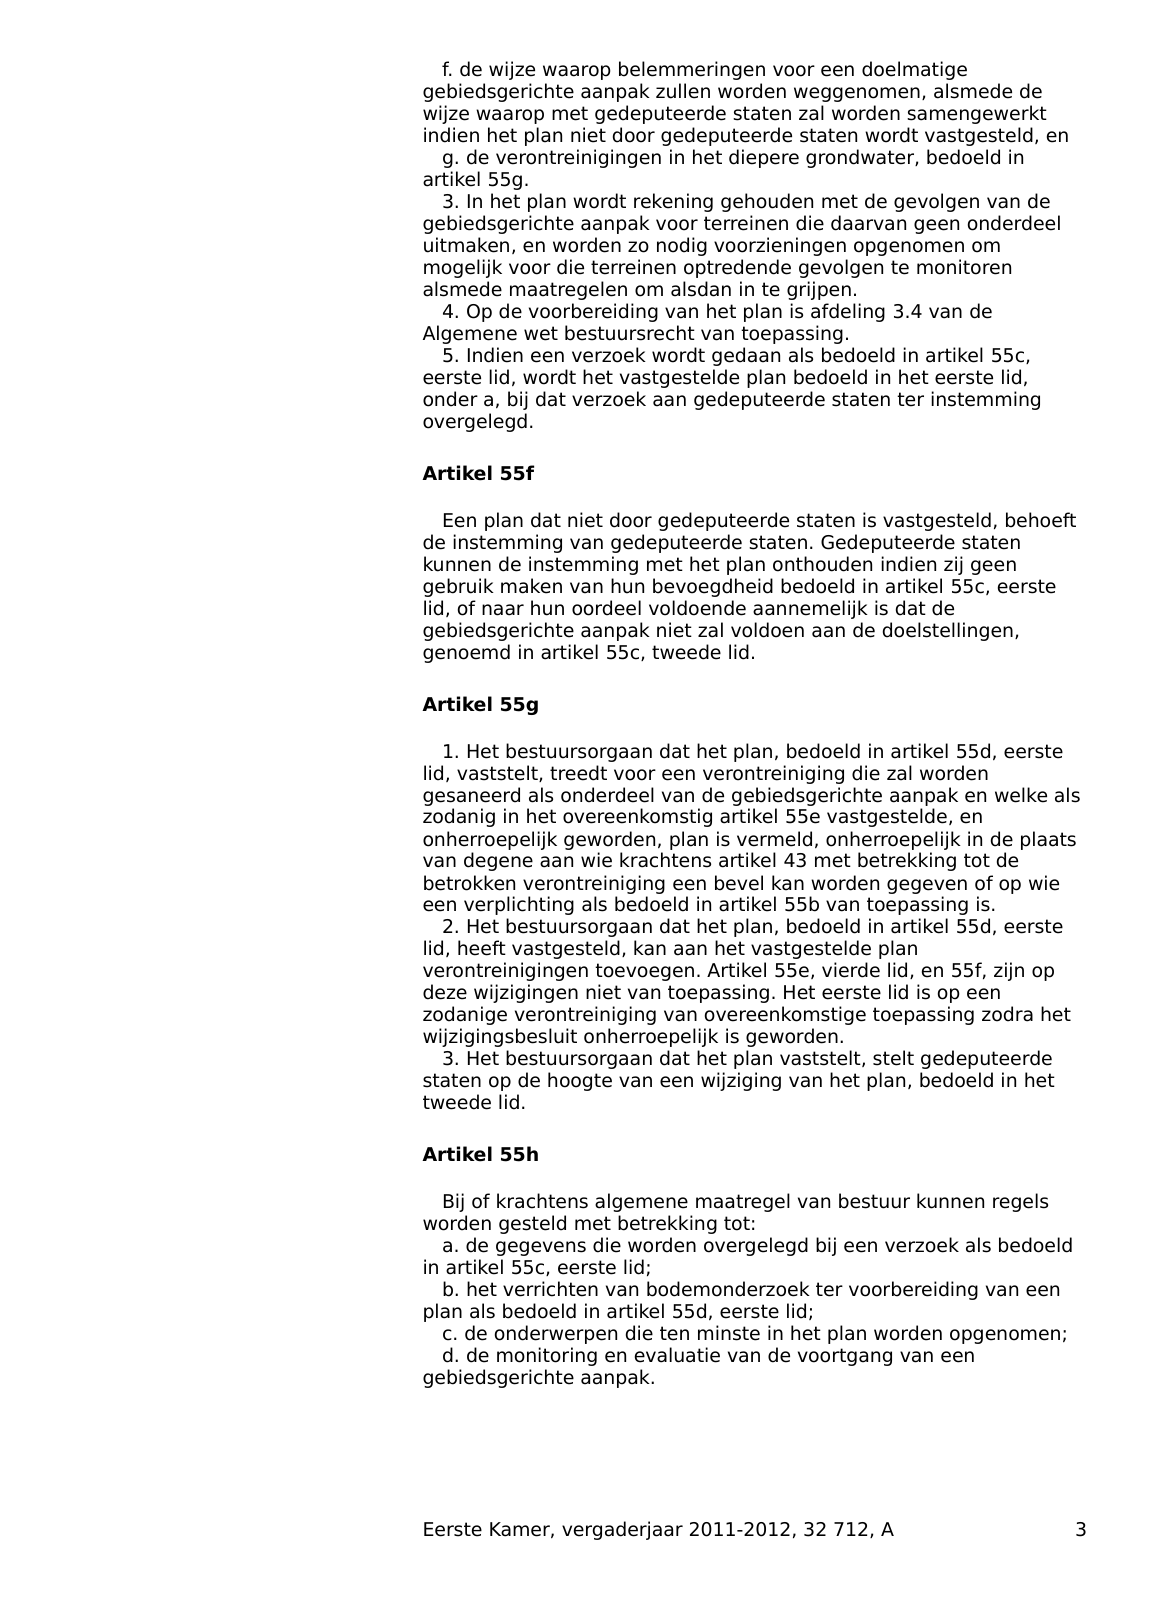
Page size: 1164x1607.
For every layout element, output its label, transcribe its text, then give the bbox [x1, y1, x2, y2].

text 5. Indien een verzoek wordt gedaan als bedoeld in artikel 55c, eerste lid, wordt het vastgestelde plan bedoeld in het eerste lid, onder a, bij dat verzoek aan gedeputeerde staten ter instemming overgelegd. [422, 345, 1087, 433]
text 3. In het plan wordt rekening gehouden met de gevolgen van de gebiedsgerichte aanpak voor terreinen die daarvan geen onderdeel uitmaken, en worden zo nodig voorzieningen opgenomen om mogelijk voor die terreinen optredende gevolgen te monitoren alsmede maatregelen om alsdan in te grijpen. [422, 191, 1087, 301]
text d. de monitoring en evaluatie van de voortgang van een gebiedsgerichte aanpak. [422, 1345, 1087, 1389]
text a. de gegevens die worden overgelegd bij een verzoek als bedoeld in artikel 55c, eerste lid; [422, 1235, 1087, 1279]
text 4. Op de voorbereiding van het plan is afdeling 3.4 van de Algemene wet bestuursrecht van toepassing. [422, 301, 1087, 345]
text 1. Het bestuursorgaan dat het plan, bedoeld in artikel 55d, eerste lid, vaststelt, treedt voor een verontreiniging die zal worden gesaneerd als onderdeel van de gebiedsgerichte aanpak en welke als zodanig in het overeenkomstig artikel 55e vastgestelde, en onherroepelijk geworden, plan is vermeld, onherroepelijk in de plaats van degene aan wie krachtens artikel 43 met betrekking tot de betrokken verontreiniging een bevel kan worden gegeven of op wie een verplichting als bedoeld in artikel 55b van toepassing is. [422, 741, 1087, 916]
text 3. Het bestuursorgaan dat het plan vaststelt, stelt gedeputeerde staten op de hoogte van een wijziging van het plan, bedoeld in het tweede lid. [422, 1048, 1087, 1114]
text f. de wijze waarop belemmeringen voor een doelmatige gebiedsgerichte aanpak zullen worden weggenomen, alsmede de wijze waarop met gedeputeerde staten zal worden samengewerkt indien het plan niet door gedeputeerde staten wordt vastgesteld, en [422, 59, 1087, 147]
text Een plan dat niet door gedeputeerde staten is vastgesteld, behoeft de instemming van gedeputeerde staten. Gedeputeerde staten kunnen de instemming met het plan onthouden indien zij geen gebruik maken van hun bevoegdheid bedoeld in artikel 55c, eerste lid, of naar hun oordeel voldoende aannemelijk is dat de gebiedsgerichte aanpak niet zal voldoen aan de doelstellingen, genoemd in artikel 55c, tweede lid. [422, 510, 1087, 663]
text b. het verrichten van bodemonderzoek ter voorbereiding van een plan als bedoeld in artikel 55d, eerste lid; [422, 1279, 1087, 1323]
text c. de onderwerpen die ten minste in het plan worden opgenomen; [422, 1323, 1087, 1345]
subtitle Artikel 55f [422, 463, 1087, 485]
text Bij of krachtens algemene maatregel van bestuur kunnen regels worden gesteld met betrekking tot: [422, 1191, 1087, 1235]
subtitle Artikel 55h [422, 1144, 1087, 1166]
subtitle Artikel 55g [422, 693, 1087, 716]
text 2. Het bestuursorgaan dat het plan, bedoeld in artikel 55d, eerste lid, heeft vastgesteld, kan aan het vastgestelde plan verontreinigingen toevoegen. Artikel 55e, vierde lid, en 55f, zijn op deze wijzigingen niet van toepassing. Het eerste lid is op een zodanige verontreiniging van overeenkomstige toepassing zodra het wijzigingsbesluit onherroepelijk is geworden. [422, 916, 1087, 1048]
text g. de verontreinigingen in het diepere grondwater, bedoeld in artikel 55g. [422, 147, 1087, 191]
